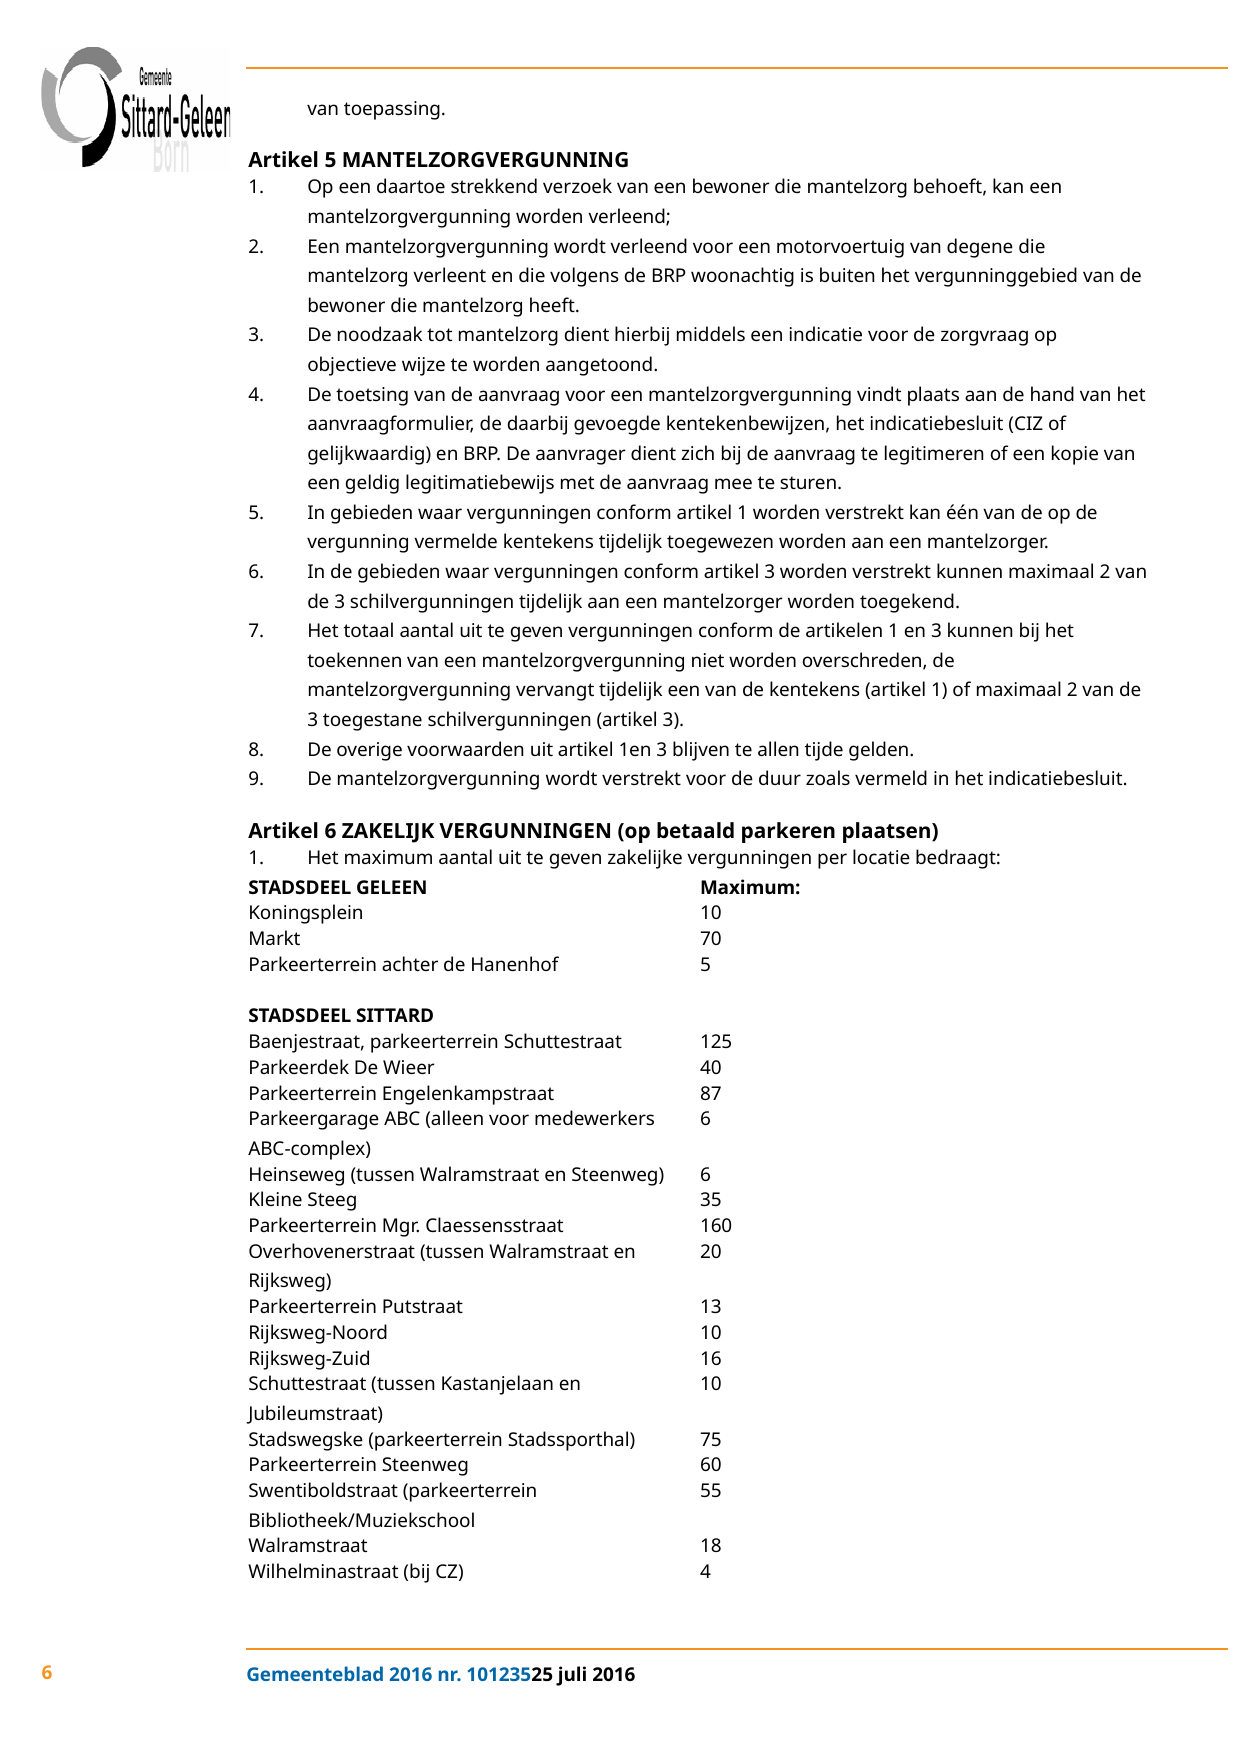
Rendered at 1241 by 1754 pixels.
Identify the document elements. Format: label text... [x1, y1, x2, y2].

table_cell 10 [700, 1319, 1152, 1345]
table_cell Wilhelminastraat (bij CZ) [248, 1558, 700, 1584]
table_cell STADSDEEL SITTARD [248, 1003, 700, 1028]
text Artikel 6 ZAKELIJK VERGUNNINGEN (op betaald parkeren plaatsen) [248, 816, 1152, 844]
list In gebieden waar vergunningen conform artikel 1 worden verstrekt kan één van de op de vergunning vermelde kentekens tijdelijk toegewezen worden aan een mantelzorger. [248, 499, 1152, 554]
table_cell 55 [700, 1477, 1152, 1532]
table_cell [248, 977, 700, 1002]
table_cell Overhovenerstraat (tussen Walramstraat en Rijksweg) [248, 1238, 700, 1293]
table_cell Parkeerterrein Engelenkampstraat [248, 1080, 700, 1105]
table_cell Parkeerdek De Wieer [248, 1054, 700, 1080]
text Artikel 5 MANTELZORGVERGUNNING [248, 145, 1152, 174]
table_cell 4 [700, 1558, 1152, 1584]
table_cell 13 [700, 1293, 1152, 1319]
table_cell 125 [700, 1028, 1152, 1054]
list De noodzaak tot mantelzorg dient hierbij middels een indicatie voor de zorgvraag op objectieve wijze te worden aangetoond. [248, 322, 1152, 377]
table_cell 75 [700, 1426, 1152, 1451]
list De mantelzorgvergunning wordt verstrekt voor de duur zoals vermeld in het indicatiebesluit. [248, 765, 1152, 791]
table_cell 20 [700, 1238, 1152, 1293]
table_cell Parkeerterrein achter de Hanenhof [248, 951, 700, 977]
table_cell 6 [700, 1161, 1152, 1186]
table_cell [700, 1003, 1152, 1028]
table_cell Parkeerterrein Steenweg [248, 1451, 700, 1477]
list De toetsing van de aanvraag voor een mantelzorgvergunning vindt plaats aan de hand van het aanvraagformulier, de daarbij gevoegde kentekenbewijzen, het indicatiebesluit (CIZ of gelijkwaardig) en BRP. De aanvrager dient zich bij de aanvraag te legitimeren of een kopie van een geldig legitimatiebewijs met de aanvraag mee te sturen. [248, 381, 1152, 495]
table_cell 5 [700, 951, 1152, 977]
table_cell 6 [700, 1105, 1152, 1161]
table_cell Swentiboldstraat (parkeerterrein Bibliotheek/Muziekschool [248, 1477, 700, 1532]
table_cell Stadswegske (parkeerterrein Stadssporthal) [248, 1426, 700, 1451]
list Het maximum aantal uit te geven zakelijke vergunningen per locatie bedraagt: [248, 844, 1152, 870]
table_cell 87 [700, 1080, 1152, 1105]
table_cell Parkeerterrein Mgr. Claessensstraat [248, 1212, 700, 1238]
table_cell Schuttestraat (tussen Kastanjelaan en Jubileumstraat) [248, 1370, 700, 1426]
list In de gebieden waar vergunningen conform artikel 3 worden verstrekt kunnen maximaal 2 van de 3 schilvergunningen tijdelijk aan een mantelzorger worden toegekend. [248, 558, 1152, 613]
table_cell 160 [700, 1212, 1152, 1238]
table_cell Walramstraat [248, 1533, 700, 1558]
list Op een daartoe strekkend verzoek van een bewoner die mantelzorg behoeft, kan een mantelzorgvergunning worden verleend; [248, 174, 1152, 229]
table_cell Rijksweg-Noord [248, 1319, 700, 1345]
table_cell Heinseweg (tussen Walramstraat en Steenweg) [248, 1161, 700, 1186]
table_cell 60 [700, 1451, 1152, 1477]
list Een mantelzorgvergunning wordt verleend voor een motorvoertuig van degene die mantelzorg verleent en die volgens de BRP woonachtig is buiten het vergunninggebied van de bewoner die mantelzorg heeft. [248, 233, 1152, 318]
table_cell Parkeerterrein Putstraat [248, 1293, 700, 1319]
picture [41, 47, 231, 172]
table_cell 40 [700, 1054, 1152, 1080]
table_cell Markt [248, 925, 700, 951]
table_cell Koningsplein [248, 900, 700, 925]
table_header Maximum: [700, 874, 1152, 899]
table_cell Parkeergarage ABC (alleen voor medewerkers ABC-complex) [248, 1105, 700, 1161]
list De overige voorwaarden uit artikel 1en 3 blijven te allen tijde gelden. [248, 736, 1152, 761]
table_cell 35 [700, 1186, 1152, 1212]
list Het totaal aantal uit te geven vergunningen conform de artikelen 1 en 3 kunnen bij het toekennen van een mantelzorgvergunning niet worden overschreden, de mantelzorgvergunning vervangt tijdelijk een van de kentekens (artikel 1) of maximaal 2 van de 3 toegestane schilvergunningen (artikel 3). [248, 617, 1152, 732]
table_header STADSDEEL GELEEN [248, 874, 700, 899]
table_cell Baenjestraat, parkeerterrein Schuttestraat [248, 1028, 700, 1054]
table_cell Kleine Steeg [248, 1186, 700, 1212]
table_cell Rijksweg-Zuid [248, 1345, 700, 1370]
table_cell 18 [700, 1533, 1152, 1558]
list van toepassing. [248, 95, 1152, 121]
table_cell 10 [700, 1370, 1152, 1426]
table_cell 70 [700, 925, 1152, 951]
table_cell [700, 977, 1152, 1002]
table_cell 10 [700, 900, 1152, 925]
table_cell 16 [700, 1345, 1152, 1370]
